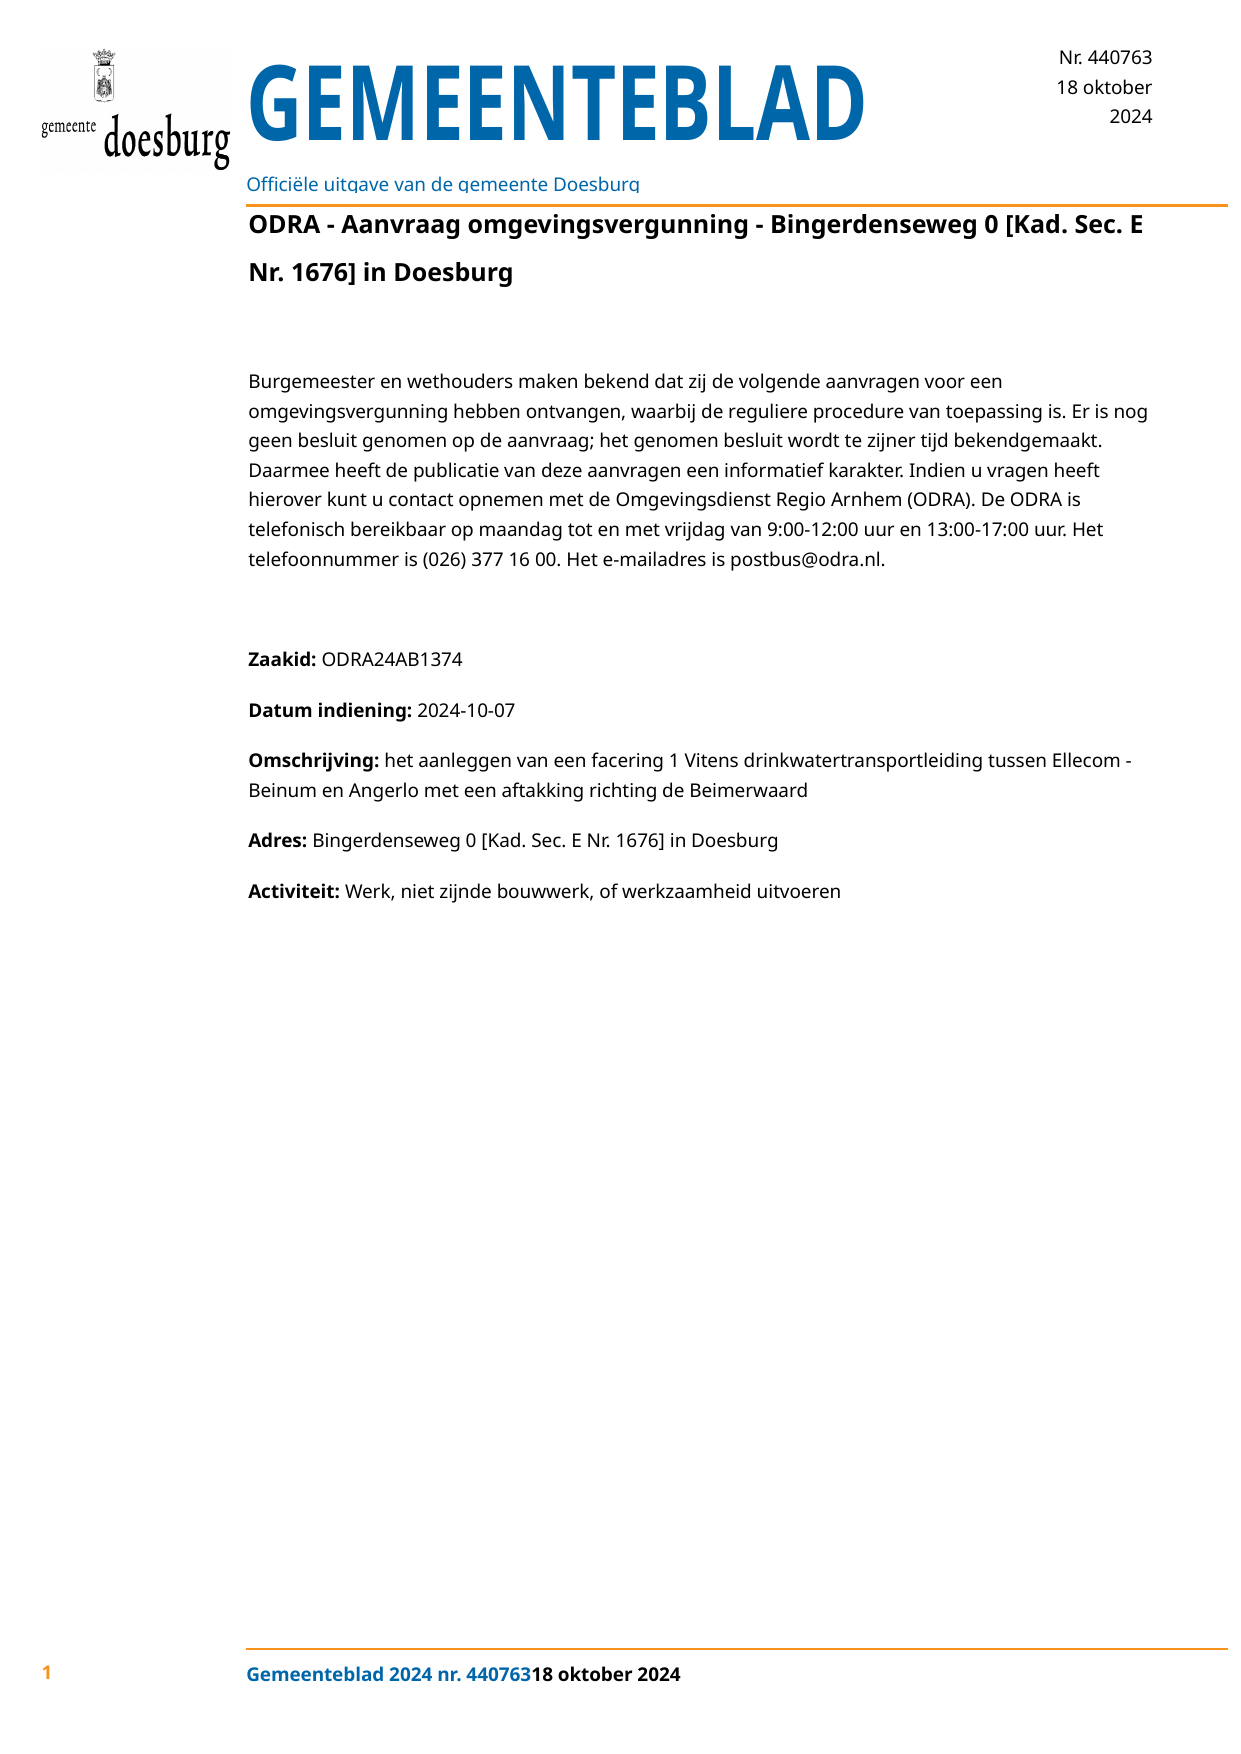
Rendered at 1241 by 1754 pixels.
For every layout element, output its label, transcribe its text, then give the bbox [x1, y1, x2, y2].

text ODRA - Aanvraag omgevingsvergunning - Bingerdenseweg 0 [Kad. Sec. E Nr. 1676] in Doesburg [248, 207, 1152, 288]
text Burgemeester en wethouders maken bekend dat zij de volgende aanvragen voor een omgevingsvergunning hebben ontvangen, waarbij de reguliere procedure van toepassing is. Er is nog geen besluit genomen op de aanvraag; het genomen besluit wordt te zijner tijd bekendgemaakt. Daarmee heeft de publicatie van deze aanvragen een informatief karakter. Indien u vragen heeft hierover kunt u contact opnemen met de Omgevingsdienst Regio Arnhem (ODRA). De ODRA is telefonisch bereikbaar op maandag tot en met vrijdag van 9:00-12:00 uur en 13:00-17:00 uur. Het telefoonnummer is (026) 377 16 00. Het e-mailadres is postbus@odra.nl. [248, 368, 1152, 572]
text Adres: Bingerdenseweg 0 [Kad. Sec. E Nr. 1676] in Doesburg [248, 827, 1152, 853]
text Datum indiening: 2024-10-07 [248, 697, 1152, 723]
text Zaakid: ODRA24AB1374 [248, 647, 1152, 672]
text Activiteit: Werk, niet zijnde bouwwerk, of werkzaamheid uitvoeren [248, 878, 1152, 904]
picture [41, 47, 231, 172]
text Omschrijving: het aanleggen van een facering 1 Vitens drinkwatertransportleiding tussen Ellecom - Beinum en Angerlo met een aftakking richting de Beimerwaard [248, 747, 1152, 803]
